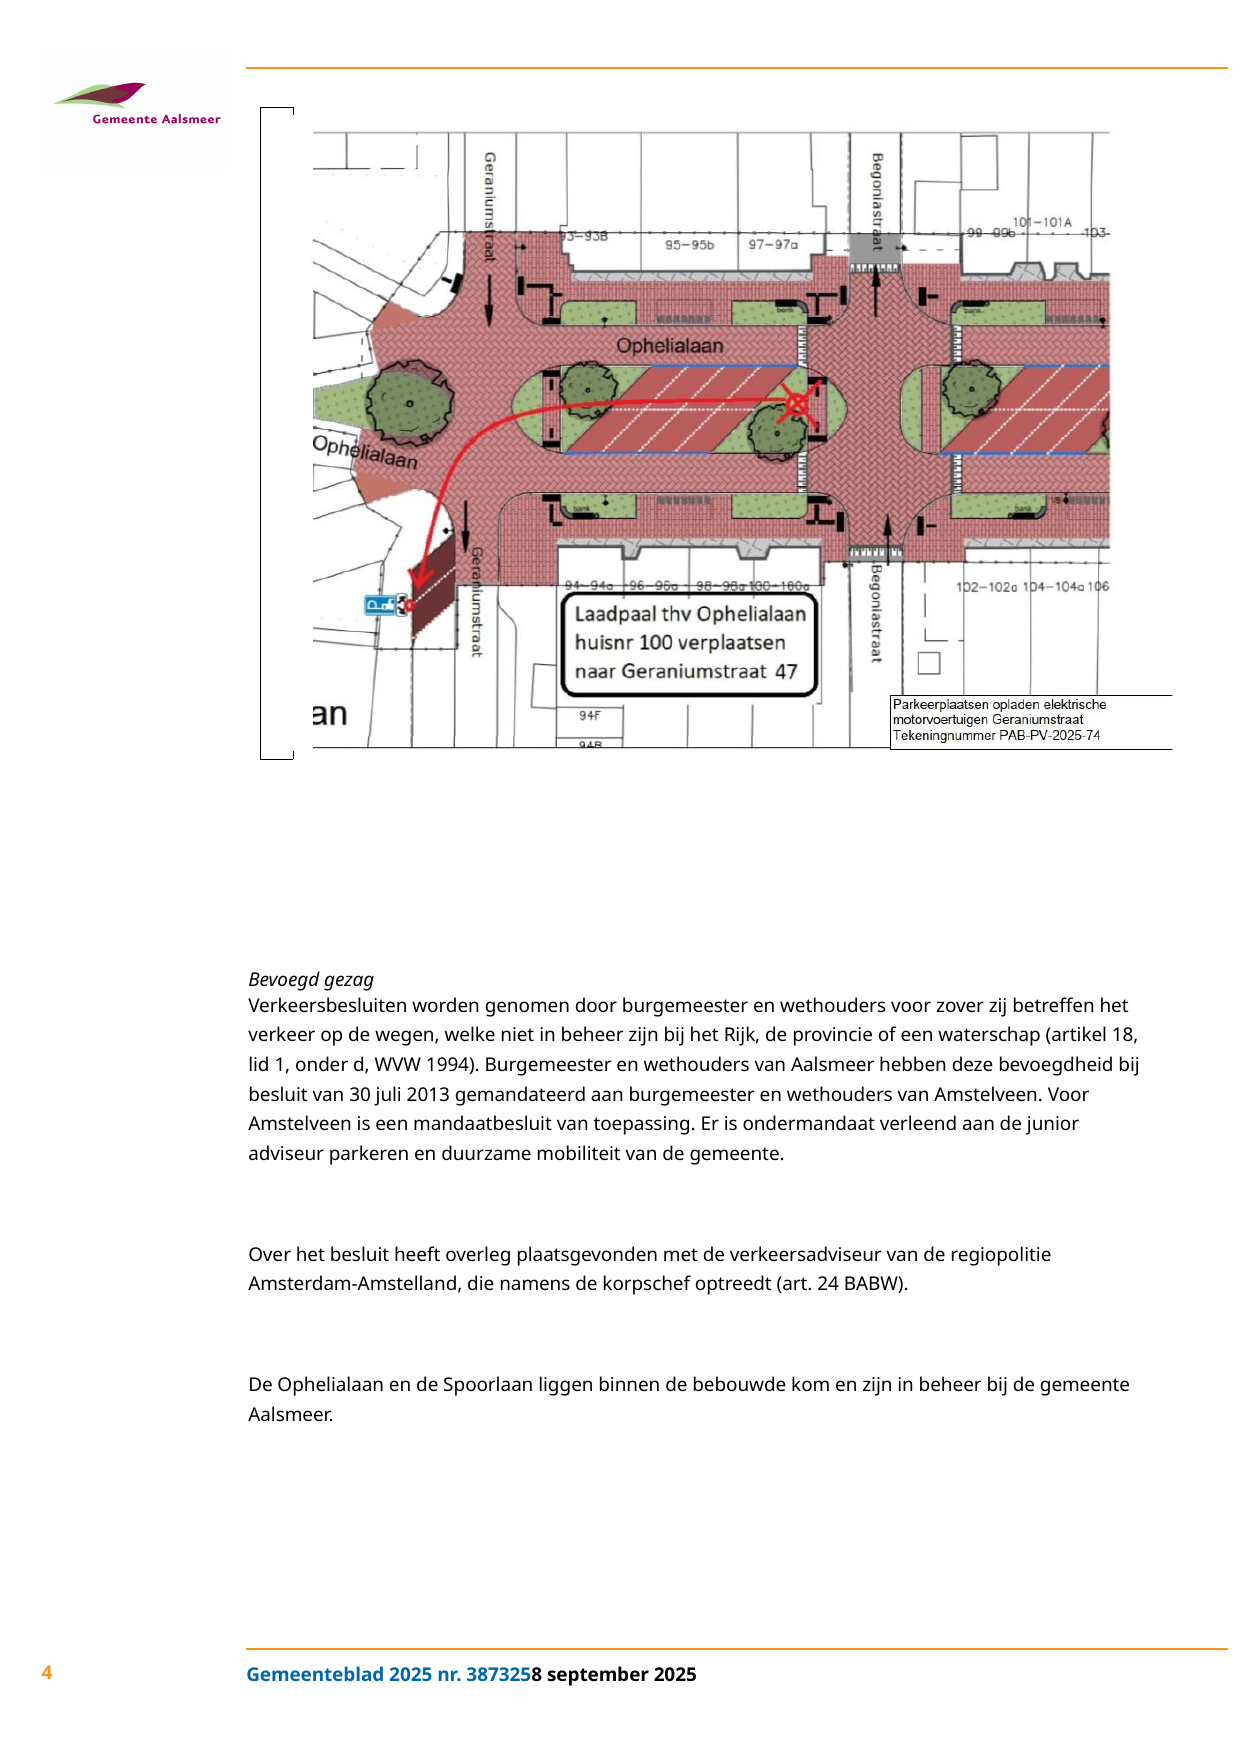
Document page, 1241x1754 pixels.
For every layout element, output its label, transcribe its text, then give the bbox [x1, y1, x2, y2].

picture [41, 47, 231, 172]
text De Ophelialaan en de Spoorlaan liggen binnen de bebouwde kom en zijn in beheer bij de gemeente Aalsmeer. [248, 1371, 1152, 1426]
text Verkeersbesluiten worden genomen door burgemeester en wethouders voor zover zij betreffen het verkeer op de wegen, welke niet in beheer zijn bij het Rijk, de provincie of een waterschap (artikel 18, lid 1, onder d, WVW 1994). Burgemeester en wethouders van Aalsmeer hebben deze bevoegdheid bij besluit van 30 juli 2013 gemandateerd aan burgemeester en wethouders van Amstelveen. Voor Amstelveen is een mandaatbesluit van toepassing. Er is ondermandaat verleend aan de junior adviseur parkeren en duurzame mobiliteit van de gemeente. [248, 992, 1152, 1166]
text Over het besluit heeft overleg plaatsgevonden met de verkeersadviseur van de regiopolitie Amsterdam-Amstelland, die namens de korpschef optreedt (art. 24 BABW). [248, 1241, 1152, 1296]
text Bevoegd gezag [248, 966, 1152, 992]
picture [268, 115, 1173, 751]
